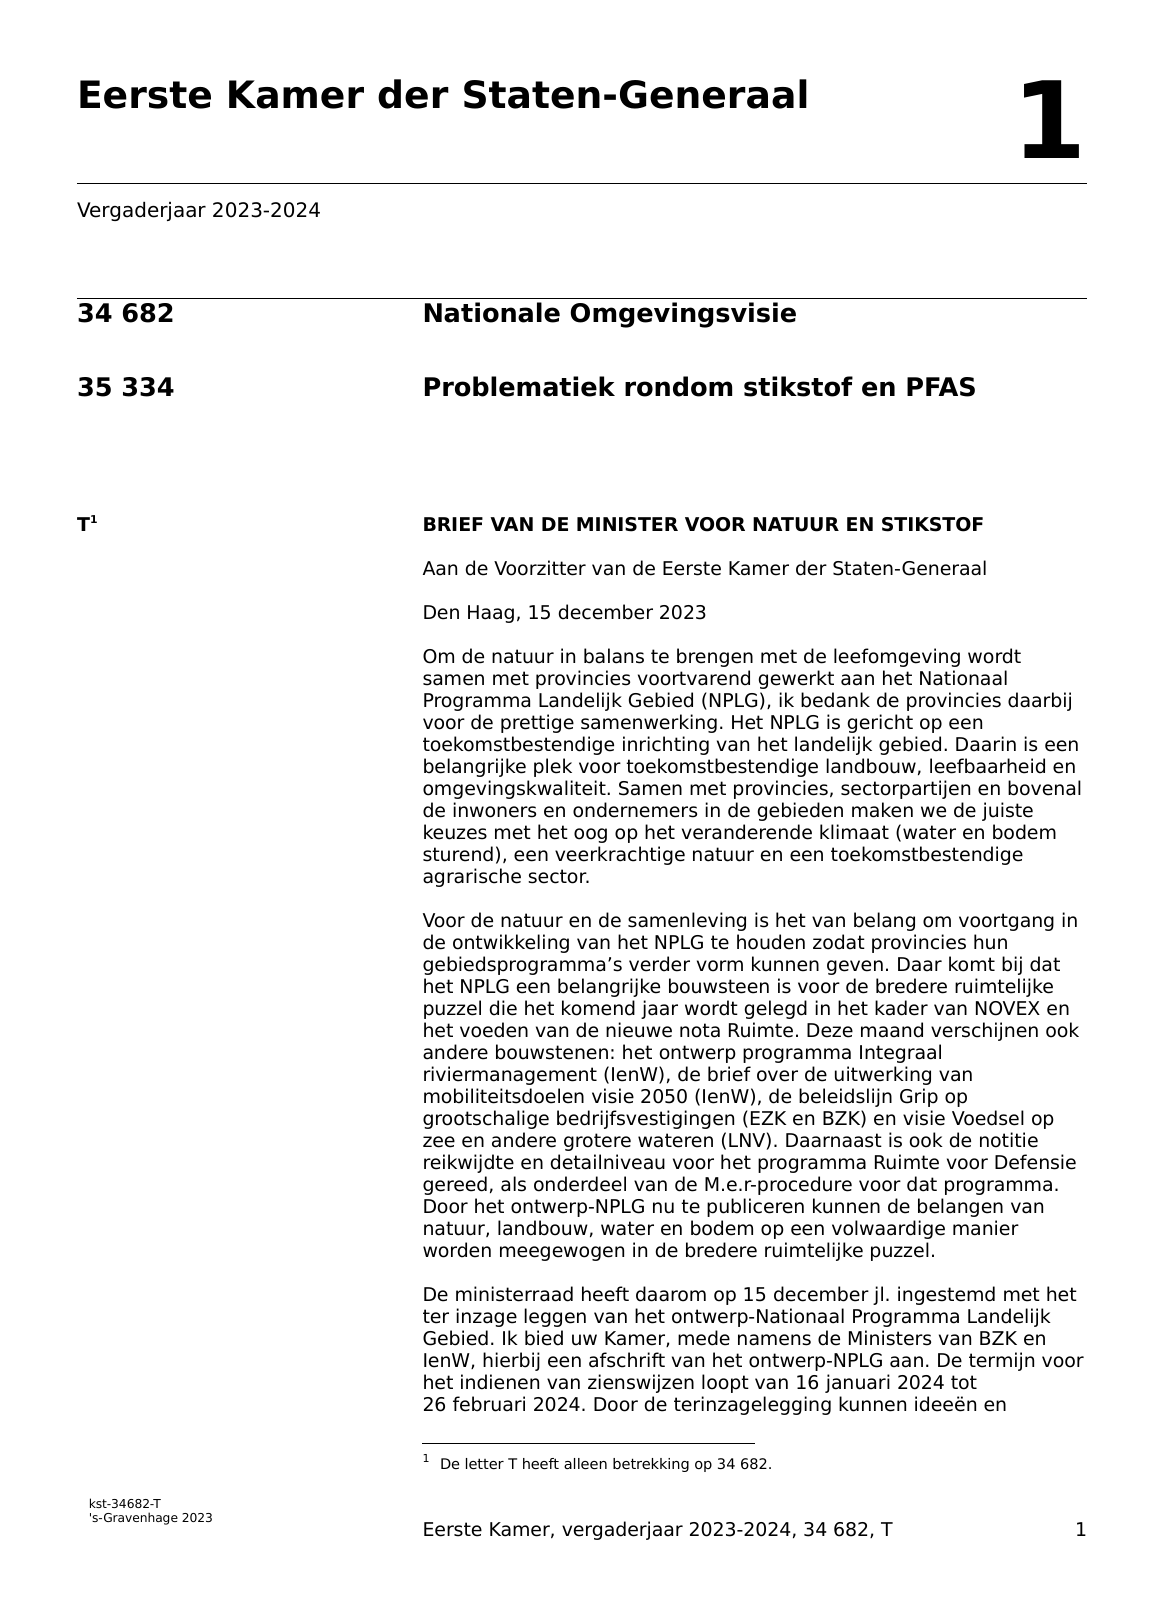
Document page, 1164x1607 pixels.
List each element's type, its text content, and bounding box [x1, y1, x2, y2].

text De letter T heeft alleen betrekking op 34 682. [422, 1452, 1087, 1474]
subtitle 35 334 Problematiek rondom stikstof en PFAS [77, 373, 1087, 403]
text Den Haag, 15 december 2023 [422, 602, 1087, 624]
subtitle T BRIEF VAN DE MINISTER VOOR NATUUR EN STIKSTOF [77, 514, 1087, 536]
text Om de natuur in balans te brengen met de leefomgeving wordt samen met provincies voortvarend gewerkt aan het Nationaal Programma Landelijk Gebied (NPLG), ik bedank de provincies daarbij voor de prettige samenwerking. Het NPLG is gericht op een toekomstbestendige inrichting van het landelijk gebied. Daarin is een belangrijke plek voor toekomstbestendige landbouw, leefbaarheid en omgevingskwaliteit. Samen met provincies, sectorpartijen en bovenal de inwoners en ondernemers in de gebieden maken we de juiste keuzes met het oog op het veranderende klimaat (water en bodem sturend), een veerkrachtige natuur en een toekomstbestendige agrarische sector. [422, 646, 1087, 888]
subtitle 34 682 Nationale Omgevingsvisie [77, 299, 1087, 329]
text De ministerraad heeft daarom op 15 december jl. ingestemd met het ter inzage leggen van het ontwerp-Nationaal Programma Landelijk Gebied. Ik bied uw Kamer, mede namens de Ministers van BZK en IenW, hierbij een afschrift van het ontwerp-NPLG aan. De termijn voor het indienen van zienswijzen loopt van 16 januari 2024 tot 26 februari 2024. Door de terinzagelegging kunnen ideeën en [422, 1284, 1087, 1416]
text kst-34682-T [88, 1497, 323, 1511]
text 's-Gravenhage 2023 [88, 1511, 323, 1525]
text Voor de natuur en de samenleving is het van belang om voortgang in de ontwikkeling van het NPLG te houden zodat provincies hun gebiedsprogramma’s verder vorm kunnen geven. Daar komt bij dat het NPLG een belangrijke bouwsteen is voor de bredere ruimtelijke puzzel die het komend jaar wordt gelegd in het kader van NOVEX en het voeden van de nieuwe nota Ruimte. Deze maand verschijnen ook andere bouwstenen: het ontwerp programma Integraal riviermanagement (IenW), de brief over de uitwerking van mobiliteitsdoelen visie 2050 (IenW), de beleidslijn Grip op grootschalige bedrijfsvestigingen (EZK en BZK) en visie Voedsel op zee en andere grotere wateren (LNV). Daarnaast is ook de notitie reikwijdte en detailniveau voor het programma Ruimte voor Defensie gereed, als onderdeel van de M.e.r-procedure voor dat programma. Door het ontwerp-NPLG nu te publiceren kunnen de belangen van natuur, landbouw, water en bodem op een volwaardige manier worden meegewogen in de bredere ruimtelijke puzzel. [422, 910, 1087, 1262]
table_header 1 [886, 59, 1087, 183]
table_cell Vergaderjaar 2023-2024 [77, 184, 1087, 298]
text Aan de Voorzitter van de Eerste Kamer der Staten-Generaal [422, 558, 1087, 580]
table_header Eerste Kamer der Staten-Generaal [77, 59, 886, 183]
